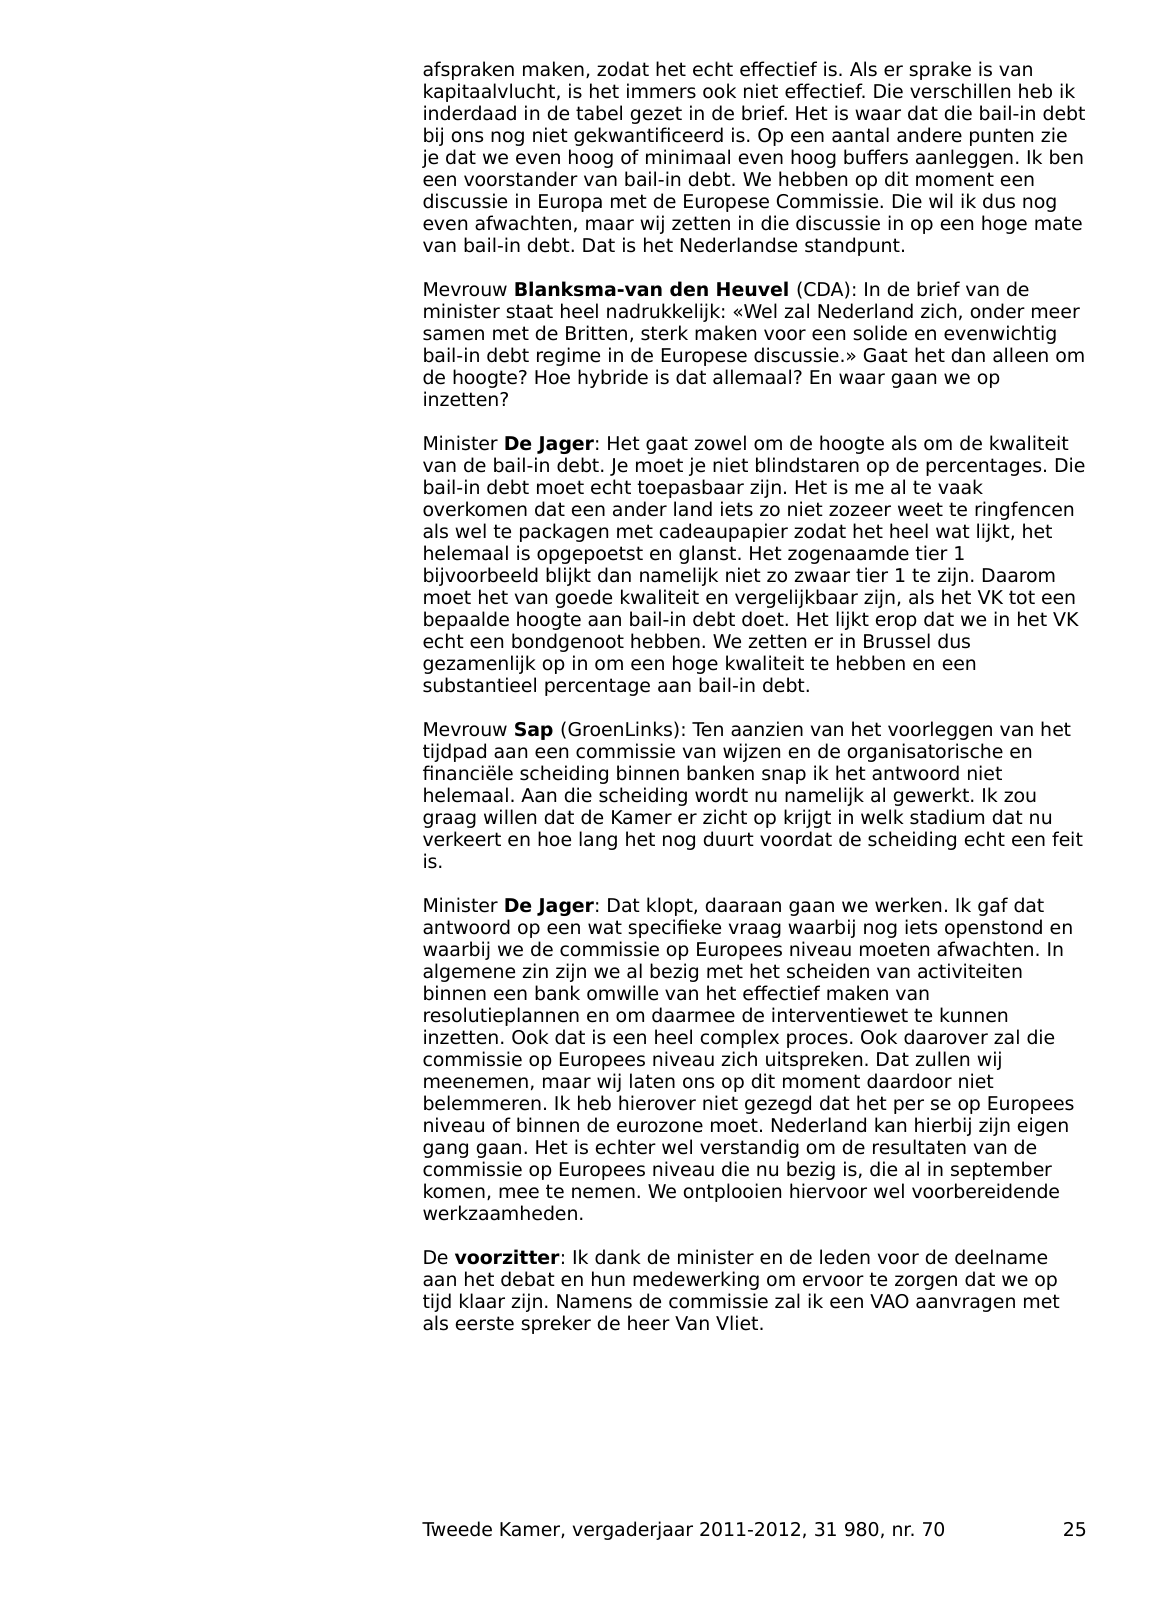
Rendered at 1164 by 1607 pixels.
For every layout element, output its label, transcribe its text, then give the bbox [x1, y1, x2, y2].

text afspraken maken, zodat het echt effectief is. Als er sprake is van kapitaalvlucht, is het immers ook niet effectief. Die verschillen heb ik inderdaad in de tabel gezet in de brief. Het is waar dat die bail-in debt bij ons nog niet gekwantificeerd is. Op een aantal andere punten zie je dat we even hoog of minimaal even hoog buffers aanleggen. Ik ben een voorstander van bail-in debt. We hebben op dit moment een discussie in Europa met de Europese Commissie. Die wil ik dus nog even afwachten, maar wij zetten in die discussie in op een hoge mate van bail-in debt. Dat is het Nederlandse standpunt. [422, 59, 1087, 257]
text De voorzitter: Ik dank de minister en de leden voor de deelname aan het debat en hun medewerking om ervoor te zorgen dat we op tijd klaar zijn. Namens de commissie zal ik een VAO aanvragen met als eerste spreker de heer Van Vliet. [422, 1247, 1087, 1335]
text Minister De Jager: Het gaat zowel om de hoogte als om de kwaliteit van de bail-in debt. Je moet je niet blindstaren op de percentages. Die bail-in debt moet echt toepasbaar zijn. Het is me al te vaak overkomen dat een ander land iets zo niet zozeer weet te ringfencen als wel te packagen met cadeaupapier zodat het heel wat lijkt, het helemaal is opgepoetst en glanst. Het zogenaamde tier 1 bijvoorbeeld blijkt dan namelijk niet zo zwaar tier 1 te zijn. Daarom moet het van goede kwaliteit en vergelijkbaar zijn, als het VK tot een bepaalde hoogte aan bail-in debt doet. Het lijkt erop dat we in het VK echt een bondgenoot hebben. We zetten er in Brussel dus gezamenlijk op in om een hoge kwaliteit te hebben en een substantieel percentage aan bail-in debt. [422, 433, 1087, 697]
text Mevrouw Sap (GroenLinks): Ten aanzien van het voorleggen van het tijdpad aan een commissie van wijzen en de organisatorische en financiële scheiding binnen banken snap ik het antwoord niet helemaal. Aan die scheiding wordt nu namelijk al gewerkt. Ik zou graag willen dat de Kamer er zicht op krijgt in welk stadium dat nu verkeert en hoe lang het nog duurt voordat de scheiding echt een feit is. [422, 719, 1087, 873]
text Mevrouw Blanksma-van den Heuvel (CDA): In de brief van de minister staat heel nadrukkelijk: «Wel zal Nederland zich, onder meer samen met de Britten, sterk maken voor een solide en evenwichtig bail-in debt regime in de Europese discussie.» Gaat het dan alleen om de hoogte? Hoe hybride is dat allemaal? En waar gaan we op inzetten? [422, 279, 1087, 411]
text Minister De Jager: Dat klopt, daaraan gaan we werken. Ik gaf dat antwoord op een wat specifieke vraag waarbij nog iets openstond en waarbij we de commissie op Europees niveau moeten afwachten. In algemene zin zijn we al bezig met het scheiden van activiteiten binnen een bank omwille van het effectief maken van resolutieplannen en om daarmee de interventiewet te kunnen inzetten. Ook dat is een heel complex proces. Ook daarover zal die commissie op Europees niveau zich uitspreken. Dat zullen wij meenemen, maar wij laten ons op dit moment daardoor niet belemmeren. Ik heb hierover niet gezegd dat het per se op Europees niveau of binnen de eurozone moet. Nederland kan hierbij zijn eigen gang gaan. Het is echter wel verstandig om de resultaten van de commissie op Europees niveau die nu bezig is, die al in september komen, mee te nemen. We ontplooien hiervoor wel voorbereidende werkzaamheden. [422, 895, 1087, 1225]
